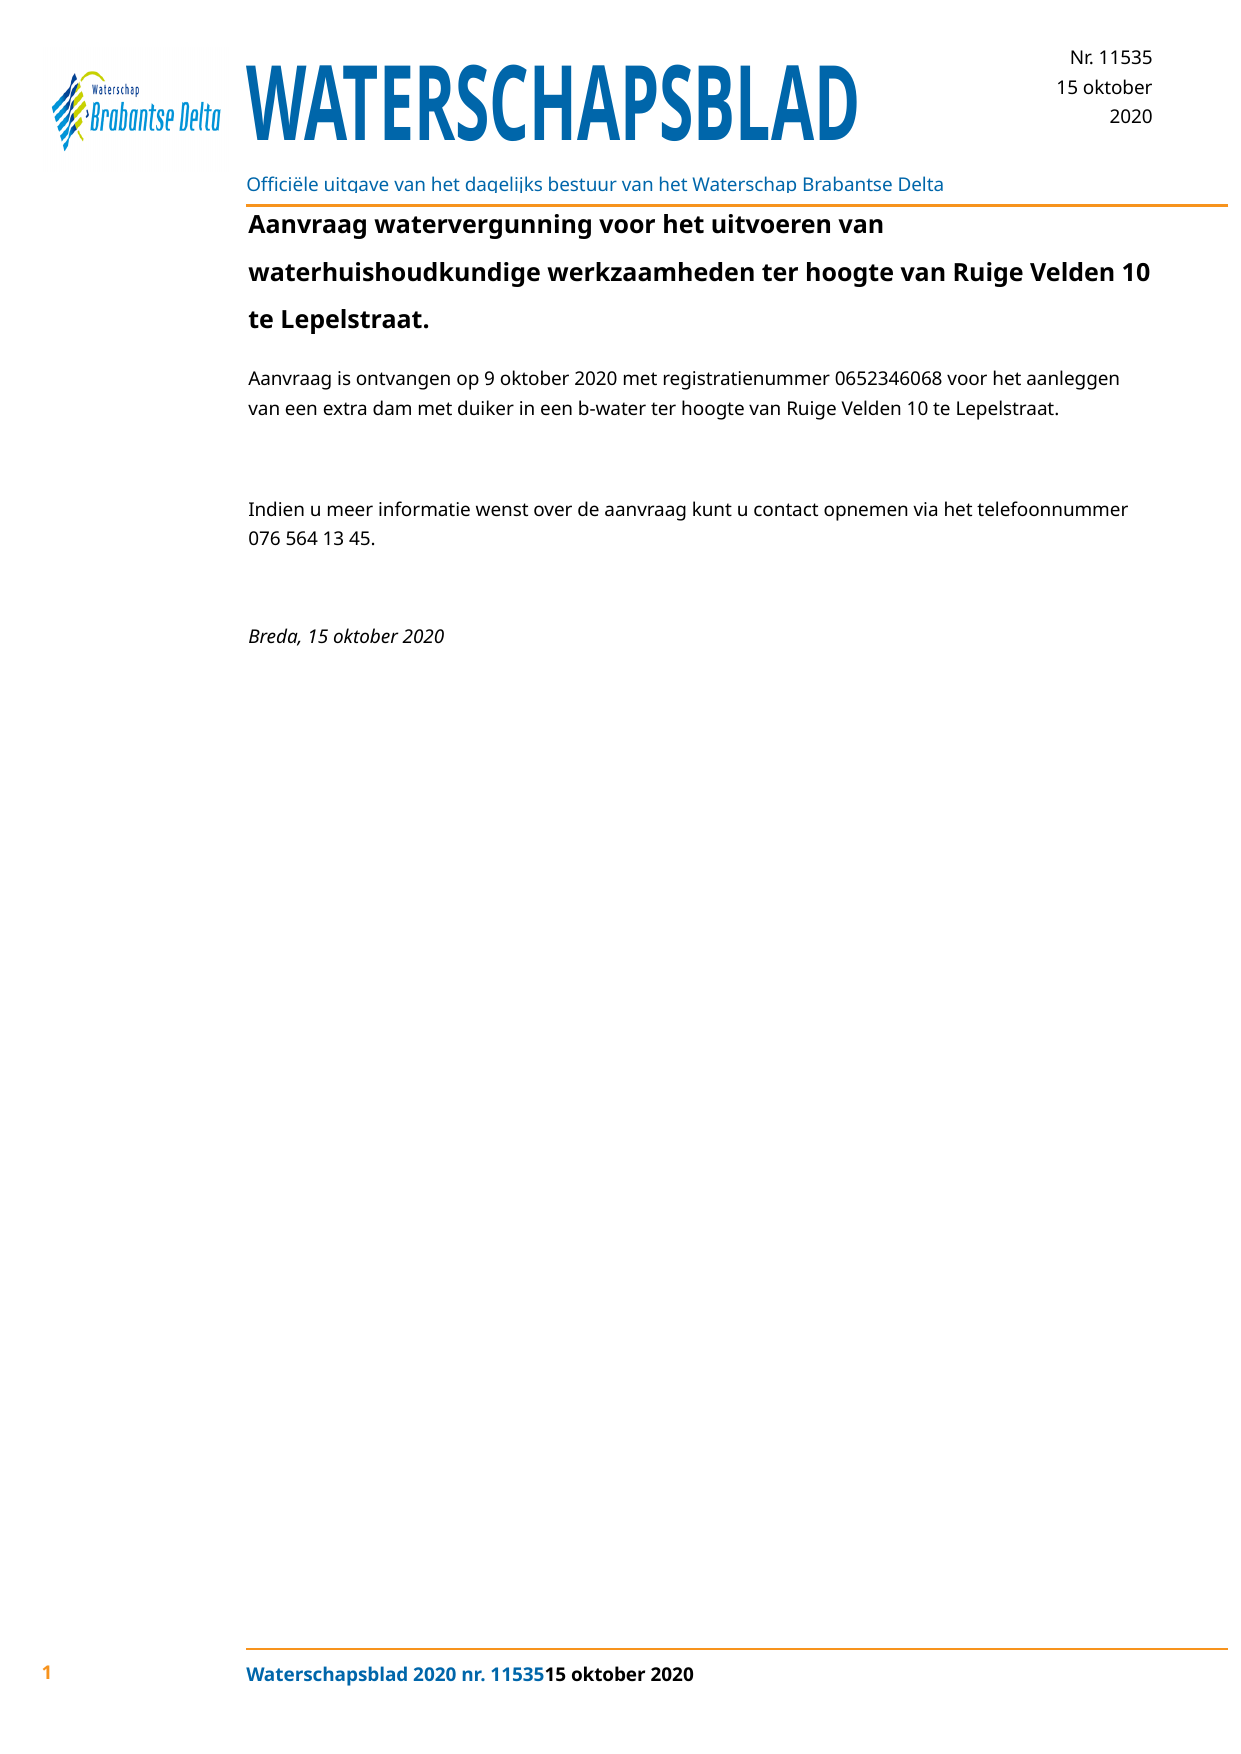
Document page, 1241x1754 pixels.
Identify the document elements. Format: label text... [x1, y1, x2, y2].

text Breda, 15 oktober 2020 [248, 624, 1152, 649]
text Aanvraag is ontvangen op 9 oktober 2020 met registratienummer 0652346068 voor het aanleggen van een extra dam met duiker in een b-water ter hoogte van Ruige Velden 10 te Lepelstraat. [248, 366, 1152, 421]
text Aanvraag watervergunning voor het uitvoeren van waterhuishoudkundige werkzaamheden ter hoogte van Ruige Velden 10 te Lepelstraat. [248, 207, 1152, 336]
picture [41, 47, 231, 172]
text Indien u meer informatie wenst over de aanvraag kunt u contact opnemen via het telefoonnummer 076 564 13 45. [248, 496, 1152, 551]
